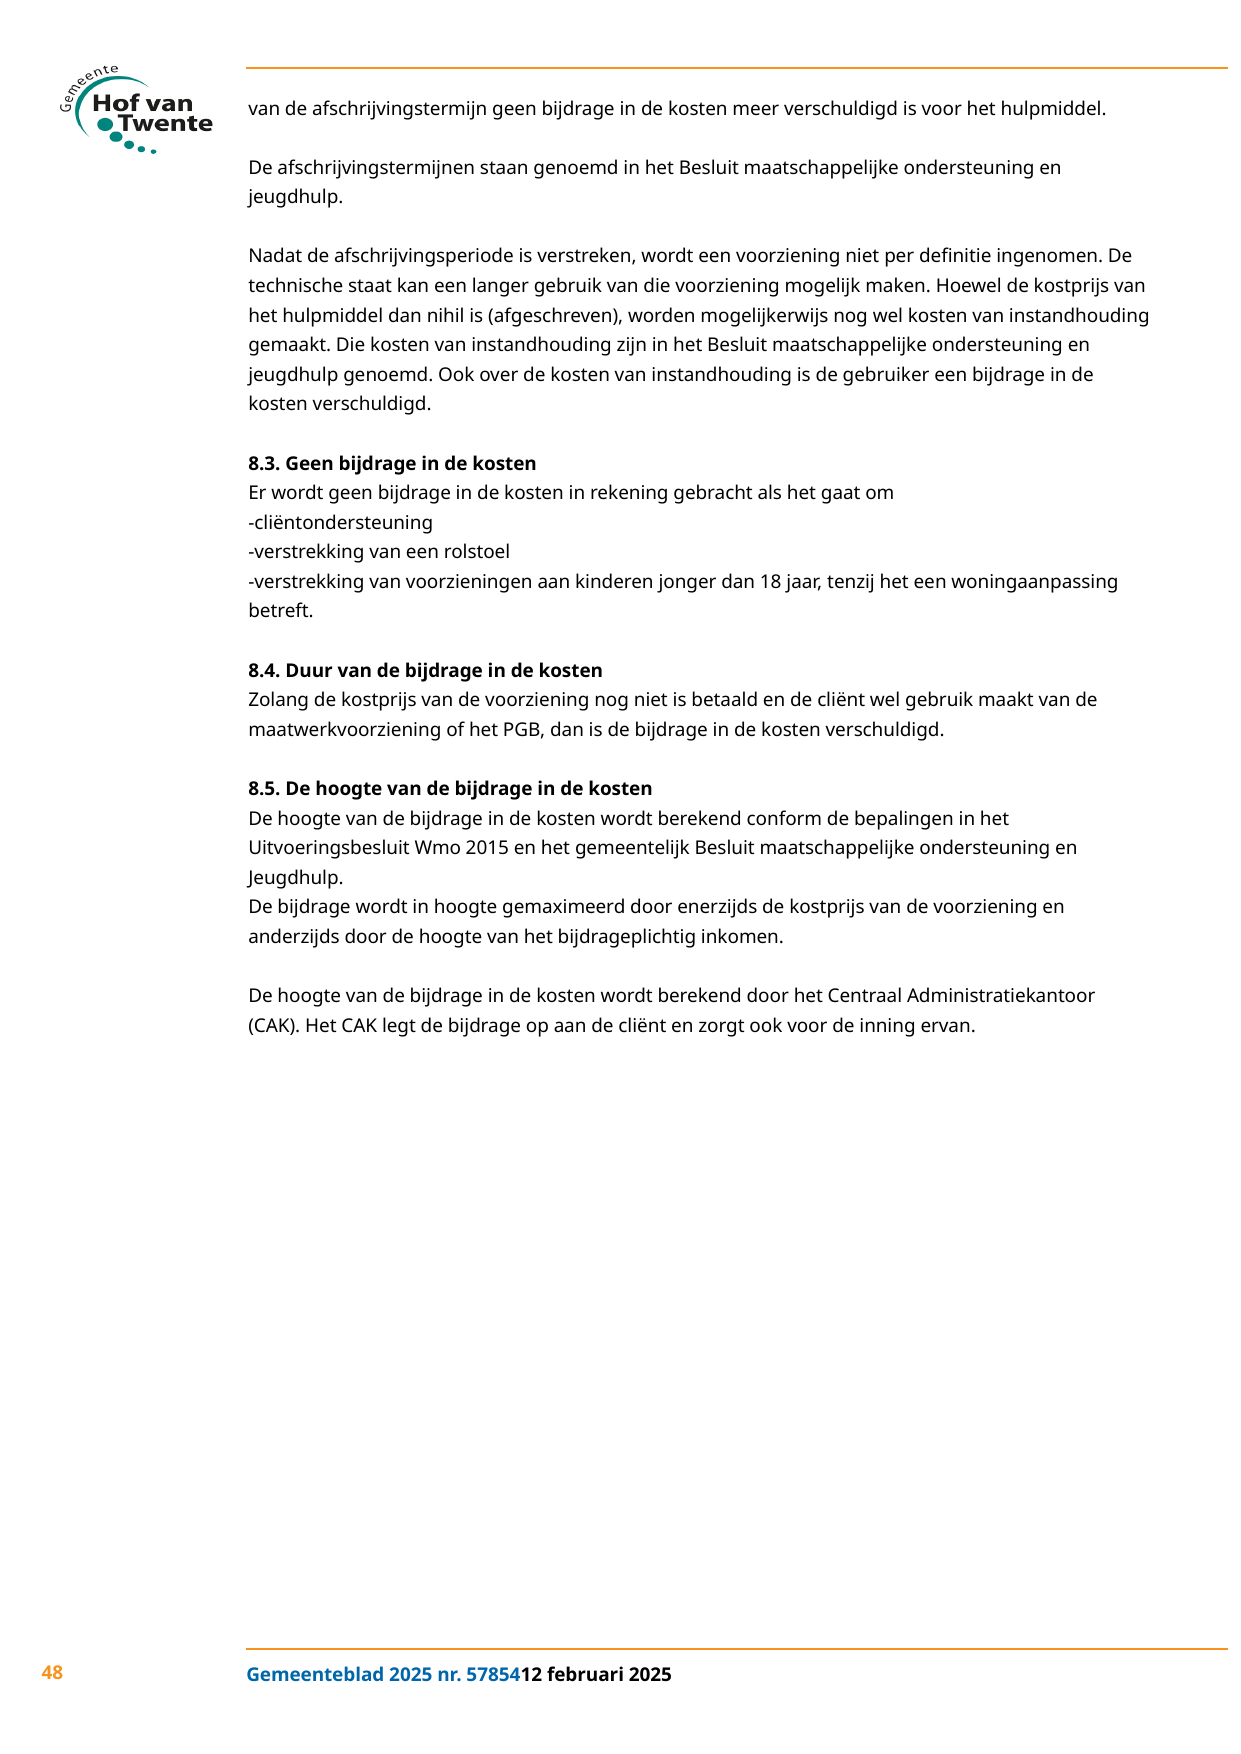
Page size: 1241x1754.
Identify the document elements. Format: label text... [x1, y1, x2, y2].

text De hoogte van de bijdrage in de kosten wordt berekend conform de bepalingen in het Uitvoeringsbesluit Wmo 2015 en het gemeentelijk Besluit maatschappelijke ondersteuning en Jeugdhulp. [248, 805, 1152, 890]
text De afschrijvingstermijnen staan genoemd in het Besluit maatschappelijke ondersteuning en jeugdhulp. [248, 154, 1152, 209]
text De hoogte van de bijdrage in de kosten wordt berekend door het Centraal Administratiekantoor (CAK). Het CAK legt de bijdrage op aan de cliënt en zorgt ook voor de inning ervan. [248, 982, 1152, 1038]
text 8.3. Geen bijdrage in de kosten [248, 450, 1152, 476]
text Nadat de afschrijvingsperiode is verstreken, wordt een voorziening niet per definitie ingenomen. De technische staat kan een langer gebruik van die voorziening mogelijk maken. Hoewel de kostprijs van het hulpmiddel dan nihil is (afgeschreven), worden mogelijkerwijs nog wel kosten van instandhouding gemaakt. Die kosten van instandhouding zijn in het Besluit maatschappelijke ondersteuning en jeugdhulp genoemd. Ook over de kosten van instandhouding is de gebruiker een bijdrage in de kosten verschuldigd. [248, 243, 1152, 416]
text 8.5. De hoogte van de bijdrage in de kosten [248, 775, 1152, 801]
text -verstrekking van voorzieningen aan kinderen jonger dan 18 jaar, tenzij het een woningaanpassing betreft. [248, 568, 1152, 623]
text -verstrekking van een rolstoel [248, 538, 1152, 564]
picture [41, 47, 231, 172]
text 8.4. Duur van de bijdrage in de kosten [248, 657, 1152, 683]
text van de afschrijvingstermijn geen bijdrage in de kosten meer verschuldigd is voor het hulpmiddel. [248, 95, 1152, 121]
text De bijdrage wordt in hoogte gemaximeerd door enerzijds de kostprijs van de voorziening en anderzijds door de hoogte van het bijdrageplichtig inkomen. [248, 893, 1152, 949]
text Zolang de kostprijs van de voorziening nog niet is betaald en de cliënt wel gebruik maakt van de maatwerkvoorziening of het PGB, dan is de bijdrage in de kosten verschuldigd. [248, 686, 1152, 742]
text -cliëntondersteuning [248, 509, 1152, 535]
text Er wordt geen bijdrage in de kosten in rekening gebracht als het gaat om [248, 479, 1152, 505]
